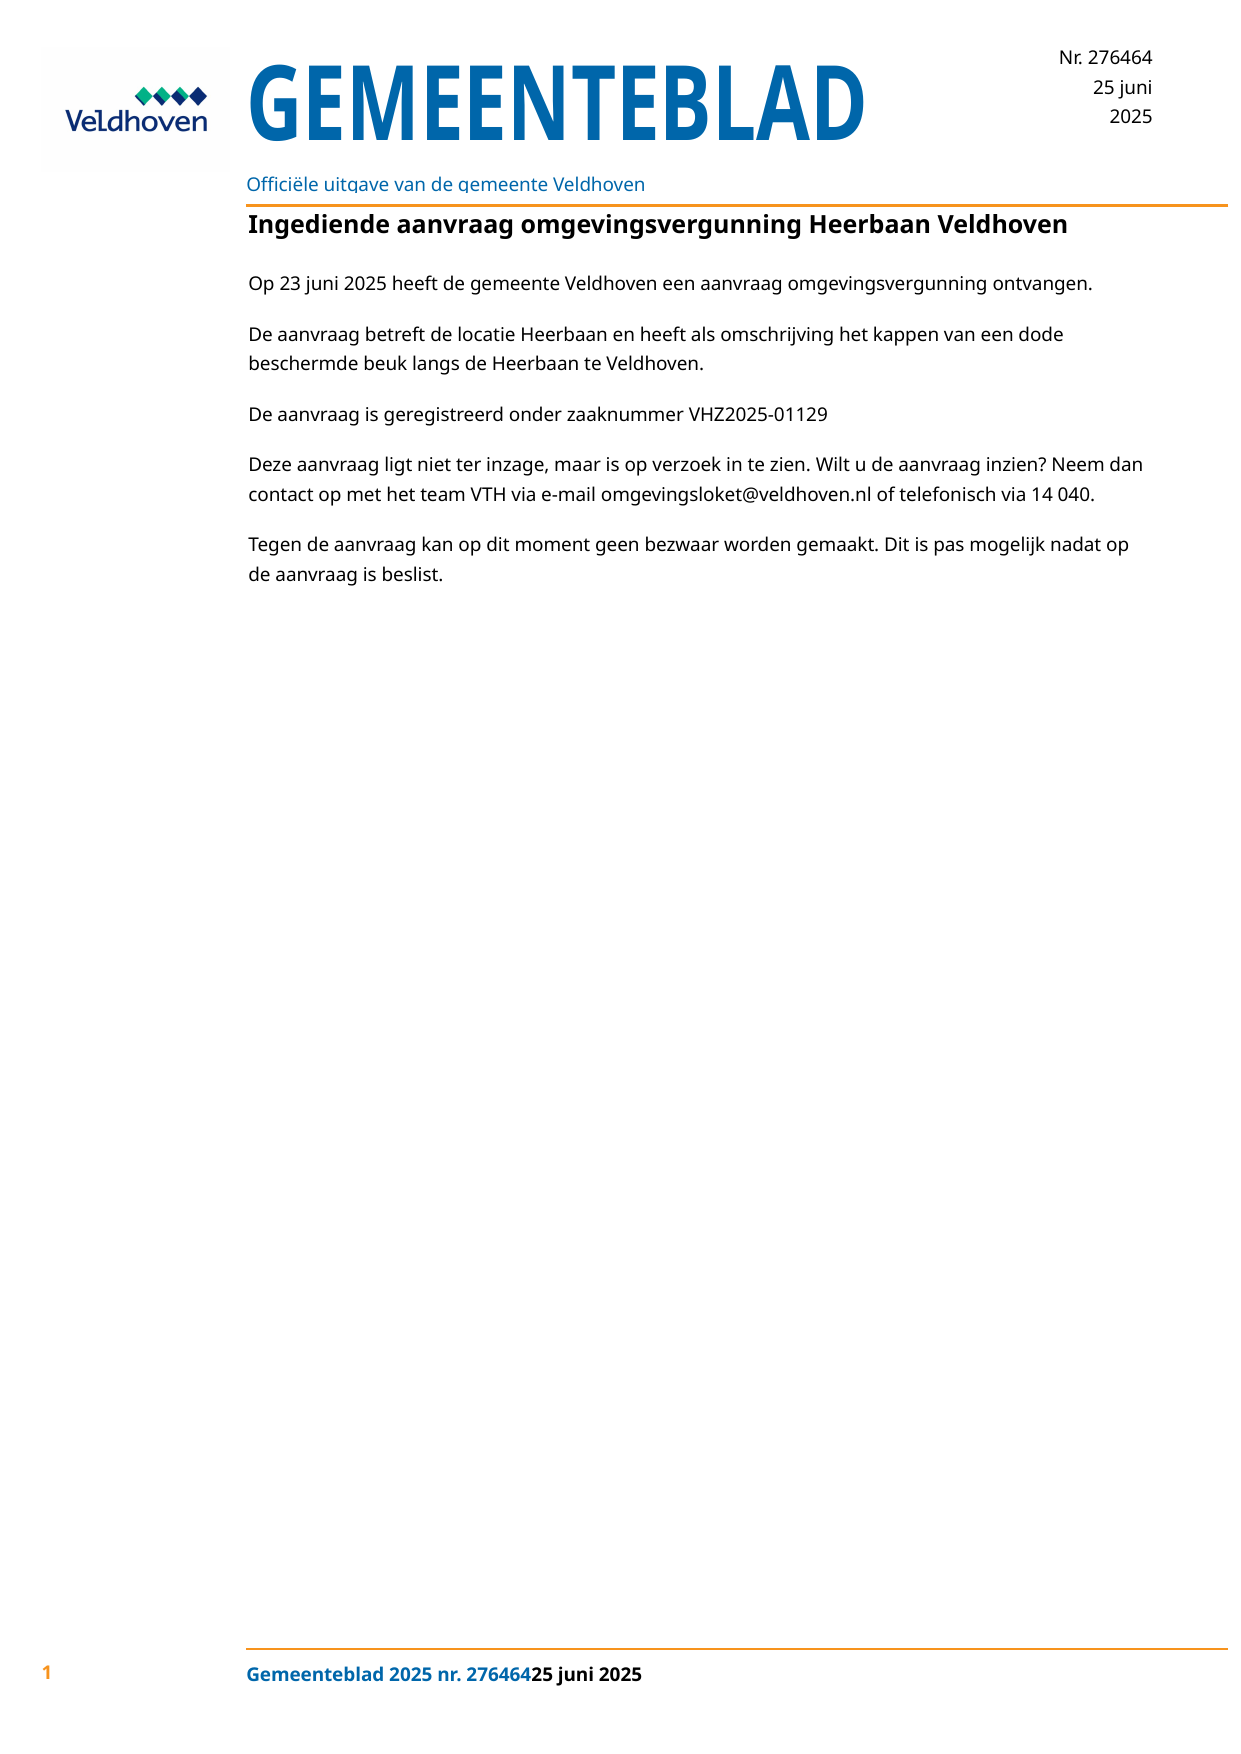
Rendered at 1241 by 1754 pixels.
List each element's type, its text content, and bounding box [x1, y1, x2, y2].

picture [41, 47, 231, 172]
text Deze aanvraag ligt niet ter inzage, maar is op verzoek in te zien. Wilt u de aanvraag inzien? Neem dan contact op met het team VTH via e-mail omgevingsloket@veldhoven.nl of telefonisch via 14 040. [248, 451, 1152, 506]
text Op 23 juni 2025 heeft de gemeente Veldhoven een aanvraag omgevingsvergunning ontvangen. [248, 270, 1152, 296]
text Ingediende aanvraag omgevingsvergunning Heerbaan Veldhoven [248, 207, 1152, 241]
text De aanvraag betreft de locatie Heerbaan en heeft als omschrijving het kappen van een dode beschermde beuk langs de Heerbaan te Veldhoven. [248, 321, 1152, 376]
text De aanvraag is geregistreerd onder zaaknummer VHZ2025-01129 [248, 401, 1152, 426]
text Tegen de aanvraag kan op dit moment geen bezwaar worden gemaakt. Dit is pas mogelijk nadat op de aanvraag is beslist. [248, 531, 1152, 586]
